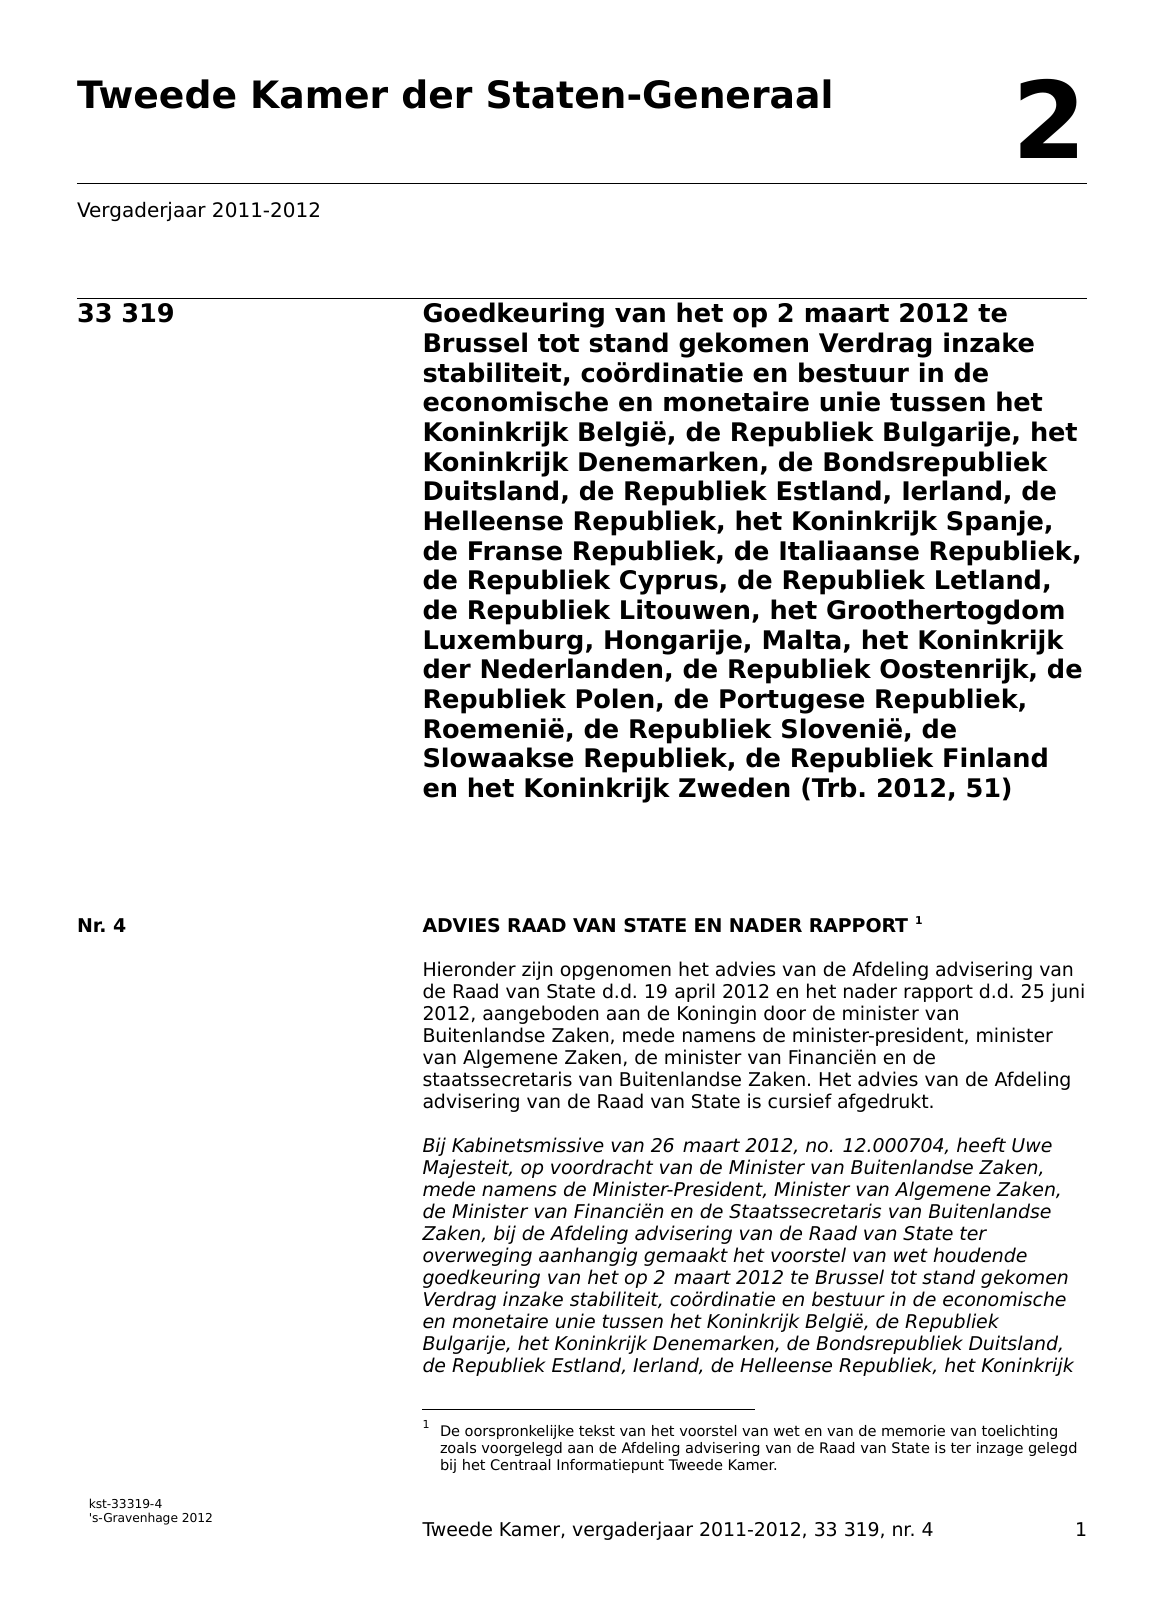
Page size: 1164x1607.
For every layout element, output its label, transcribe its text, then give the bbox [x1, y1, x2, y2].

text De oorspronkelijke tekst van het voorstel van wet en van de memorie van toelichting zoals voorgelegd aan de Afdeling advisering van de Raad van State is ter inzage gelegd bij het Centraal Informatiepunt Tweede Kamer. [422, 1418, 1087, 1474]
text kst-33319-4 [88, 1497, 323, 1511]
table_header 2 [886, 59, 1087, 183]
subtitle Nr. 4 ADVIES RAAD VAN STATE EN NADER RAPPORT [77, 915, 1087, 937]
table_header Tweede Kamer der Staten-Generaal [77, 59, 886, 183]
table_cell Vergaderjaar 2011-2012 [77, 184, 1087, 298]
subtitle 33 319 Goedkeuring van het op 2 maart 2012 te Brussel tot stand gekomen Verdrag inzake stabiliteit, coördinatie en bestuur in de economische en monetaire unie tussen het Koninkrijk België, de Republiek Bulgarije, het Koninkrijk Denemarken, de Bondsrepubliek Duitsland, de Republiek Estland, Ierland, de Helleense Republiek, het Koninkrijk Spanje, de Franse Republiek, de Italiaanse Republiek, de Republiek Cyprus, de Republiek Letland, de Republiek Litouwen, het Groothertogdom Luxemburg, Hongarije, Malta, het Koninkrijk der Nederlanden, de Republiek Oostenrijk, de Republiek Polen, de Portugese Republiek, Roemenië, de Republiek Slovenië, de Slowaakse Republiek, de Republiek Finland en het Koninkrijk Zweden (Trb. 2012, 51) [77, 299, 1087, 804]
text Bij Kabinetsmissive van 26 maart 2012, no. 12.000704, heeft Uwe Majesteit, op voordracht van de Minister van Buitenlandse Zaken, mede namens de Minister-President, Minister van Algemene Zaken, de Minister van Financiën en de Staatssecretaris van Buitenlandse Zaken, bij de Afdeling advisering van de Raad van State ter overweging aanhangig gemaakt het voorstel van wet houdende goedkeuring van het op 2 maart 2012 te Brussel tot stand gekomen Verdrag inzake stabiliteit, coördinatie en bestuur in de economische en monetaire unie tussen het Koninkrijk België, de Republiek Bulgarije, het Koninkrijk Denemarken, de Bondsrepubliek Duitsland, de Republiek Estland, Ierland, de Helleense Republiek, het Koninkrijk [422, 1135, 1087, 1377]
text 's-Gravenhage 2012 [88, 1511, 323, 1525]
text Hieronder zijn opgenomen het advies van de Afdeling advisering van de Raad van State d.d. 19 april 2012 en het nader rapport d.d. 25 juni 2012, aangeboden aan de Koningin door de minister van Buitenlandse Zaken, mede namens de minister-president, minister van Algemene Zaken, de minister van Financiën en de staatssecretaris van Buitenlandse Zaken. Het advies van de Afdeling advisering van de Raad van State is cursief afgedrukt. [422, 959, 1087, 1113]
